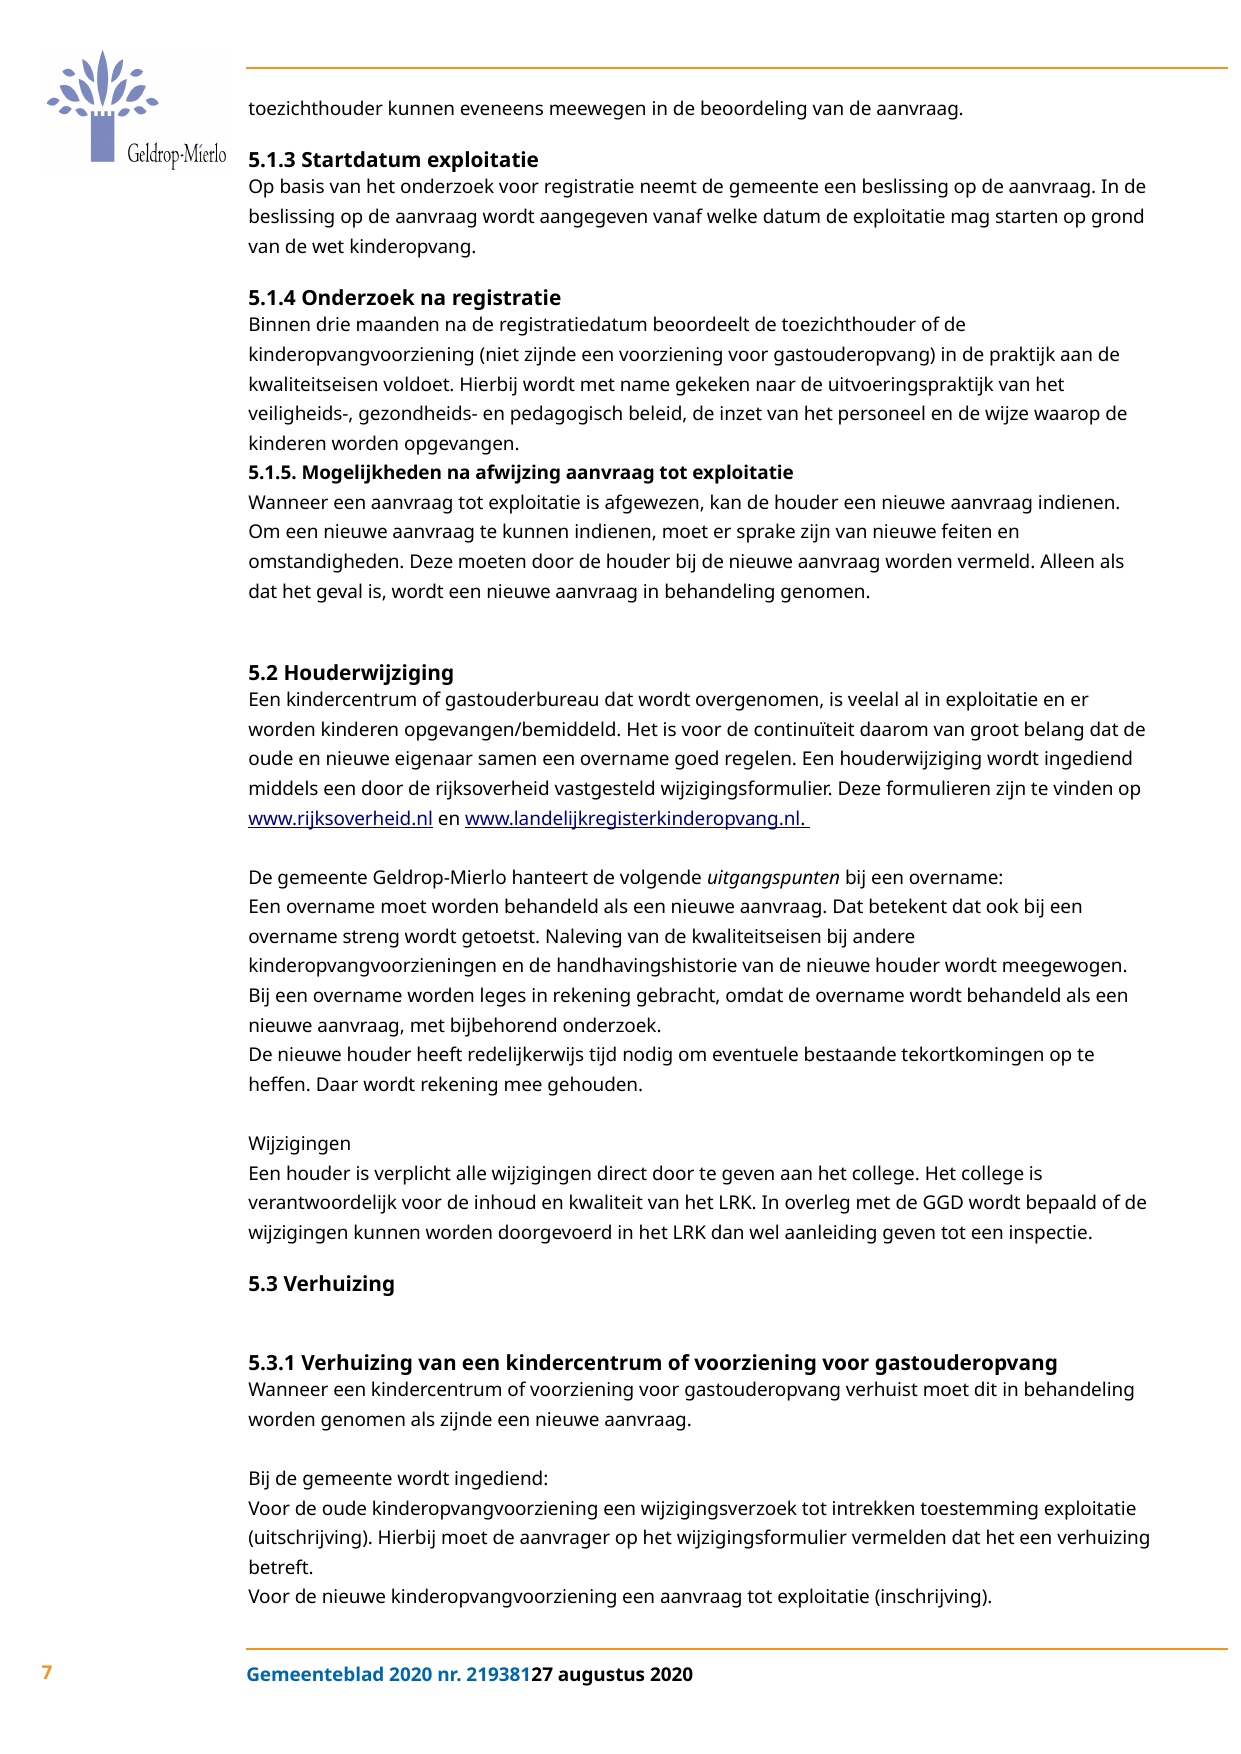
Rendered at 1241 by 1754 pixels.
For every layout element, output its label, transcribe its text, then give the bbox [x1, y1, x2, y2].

text Wanneer een aanvraag tot exploitatie is afgewezen, kan de houder een nieuwe aanvraag indienen. Om een nieuwe aanvraag te kunnen indienen, moet er sprake zijn van nieuwe feiten en omstandigheden. Deze moeten door de houder bij de nieuwe aanvraag worden vermeld. Alleen als dat het geval is, wordt een nieuwe aanvraag in behandeling genomen. [248, 489, 1152, 604]
text 5.1.5. Mogelijkheden na afwijzing aanvraag tot exploitatie [248, 459, 1152, 485]
text Wanneer een kindercentrum of voorziening voor gastouderopvang verhuist moet dit in behandeling worden genomen als zijnde een nieuwe aanvraag. [248, 1377, 1152, 1432]
text Een kindercentrum of gastouderbureau dat wordt overgenomen, is veelal al in exploitatie en er worden kinderen opgevangen/bemiddeld. Het is voor de continuïteit daarom van groot belang dat de oude en nieuwe eigenaar samen een overname goed regelen. Een houderwijziging wordt ingediend middels een door de rijksoverheid vastgesteld wijzigingsformulier. Deze formulieren zijn te vinden op www.rijksoverheid.nl en www.landelijkregisterkinderopvang.nl. [248, 686, 1152, 830]
text De gemeente Geldrop-Mierlo hanteert de volgende uitgangspunten bij een overname: [248, 864, 1152, 889]
text Binnen drie maanden na de registratiedatum beoordeelt de toezichthouder of de kinderopvangvoorziening (niet zijnde een voorziening voor gastouderopvang) in de praktijk aan de kwaliteitseisen voldoet. Hierbij wordt met name gekeken naar de uitvoeringspraktijk van het veiligheids-, gezondheids- en pedagogisch beleid, de inzet van het personeel en de wijze waarop de kinderen worden opgevangen. [248, 312, 1152, 456]
text Wijzigingen [248, 1130, 1152, 1156]
text Voor de oude kinderopvangvoorziening een wijzigingsverzoek tot intrekken toestemming exploitatie (uitschrijving). Hierbij moet de aanvrager op het wijzigingsformulier vermelden dat het een verhuizing betreft. [248, 1495, 1152, 1580]
text Voor de nieuwe kinderopvangvoorziening een aanvraag tot exploitatie (inschrijving). [248, 1584, 1152, 1609]
text 5.1.4 Onderzoek na registratie [248, 283, 1152, 312]
text Bij een overname worden leges in rekening gebracht, omdat de overname wordt behandeld als een nieuwe aanvraag, met bijbehorend onderzoek. [248, 982, 1152, 1037]
text verantwoordelijk voor de inhoud en kwaliteit van het LRK. In overleg met de GGD wordt bepaald of de wijzigingen kunnen worden doorgevoerd in het LRK dan wel aanleiding geven tot een inspectie. [248, 1189, 1152, 1244]
text toezichthouder kunnen eveneens meewegen in de beoordeling van de aanvraag. [248, 95, 1152, 121]
picture [41, 47, 231, 172]
text Een houder is verplicht alle wijzigingen direct door te geven aan het college. Het college is [248, 1160, 1152, 1185]
text 5.3.1 Verhuizing van een kindercentrum of voorziening voor gastouderopvang [248, 1348, 1152, 1377]
text De nieuwe houder heeft redelijkerwijs tijd nodig om eventuele bestaande tekortkomingen op te heffen. Daar wordt rekening mee gehouden. [248, 1041, 1152, 1097]
text 5.1.3 Startdatum exploitatie [248, 145, 1152, 174]
text 5.2 Houderwijziging [248, 658, 1152, 686]
text Op basis van het onderzoek voor registratie neemt de gemeente een beslissing op de aanvraag. In de beslissing op de aanvraag wordt aangegeven vanaf welke datum de exploitatie mag starten op grond van de wet kinderopvang. [248, 174, 1152, 258]
text Bij de gemeente wordt ingediend: [248, 1465, 1152, 1491]
text 5.3 Verhuizing [248, 1269, 1152, 1298]
text Een overname moet worden behandeld als een nieuwe aanvraag. Dat betekent dat ook bij een overname streng wordt getoetst. Naleving van de kwaliteitseisen bij andere kinderopvangvoorzieningen en de handhavingshistorie van de nieuwe houder wordt meegewogen. [248, 893, 1152, 978]
